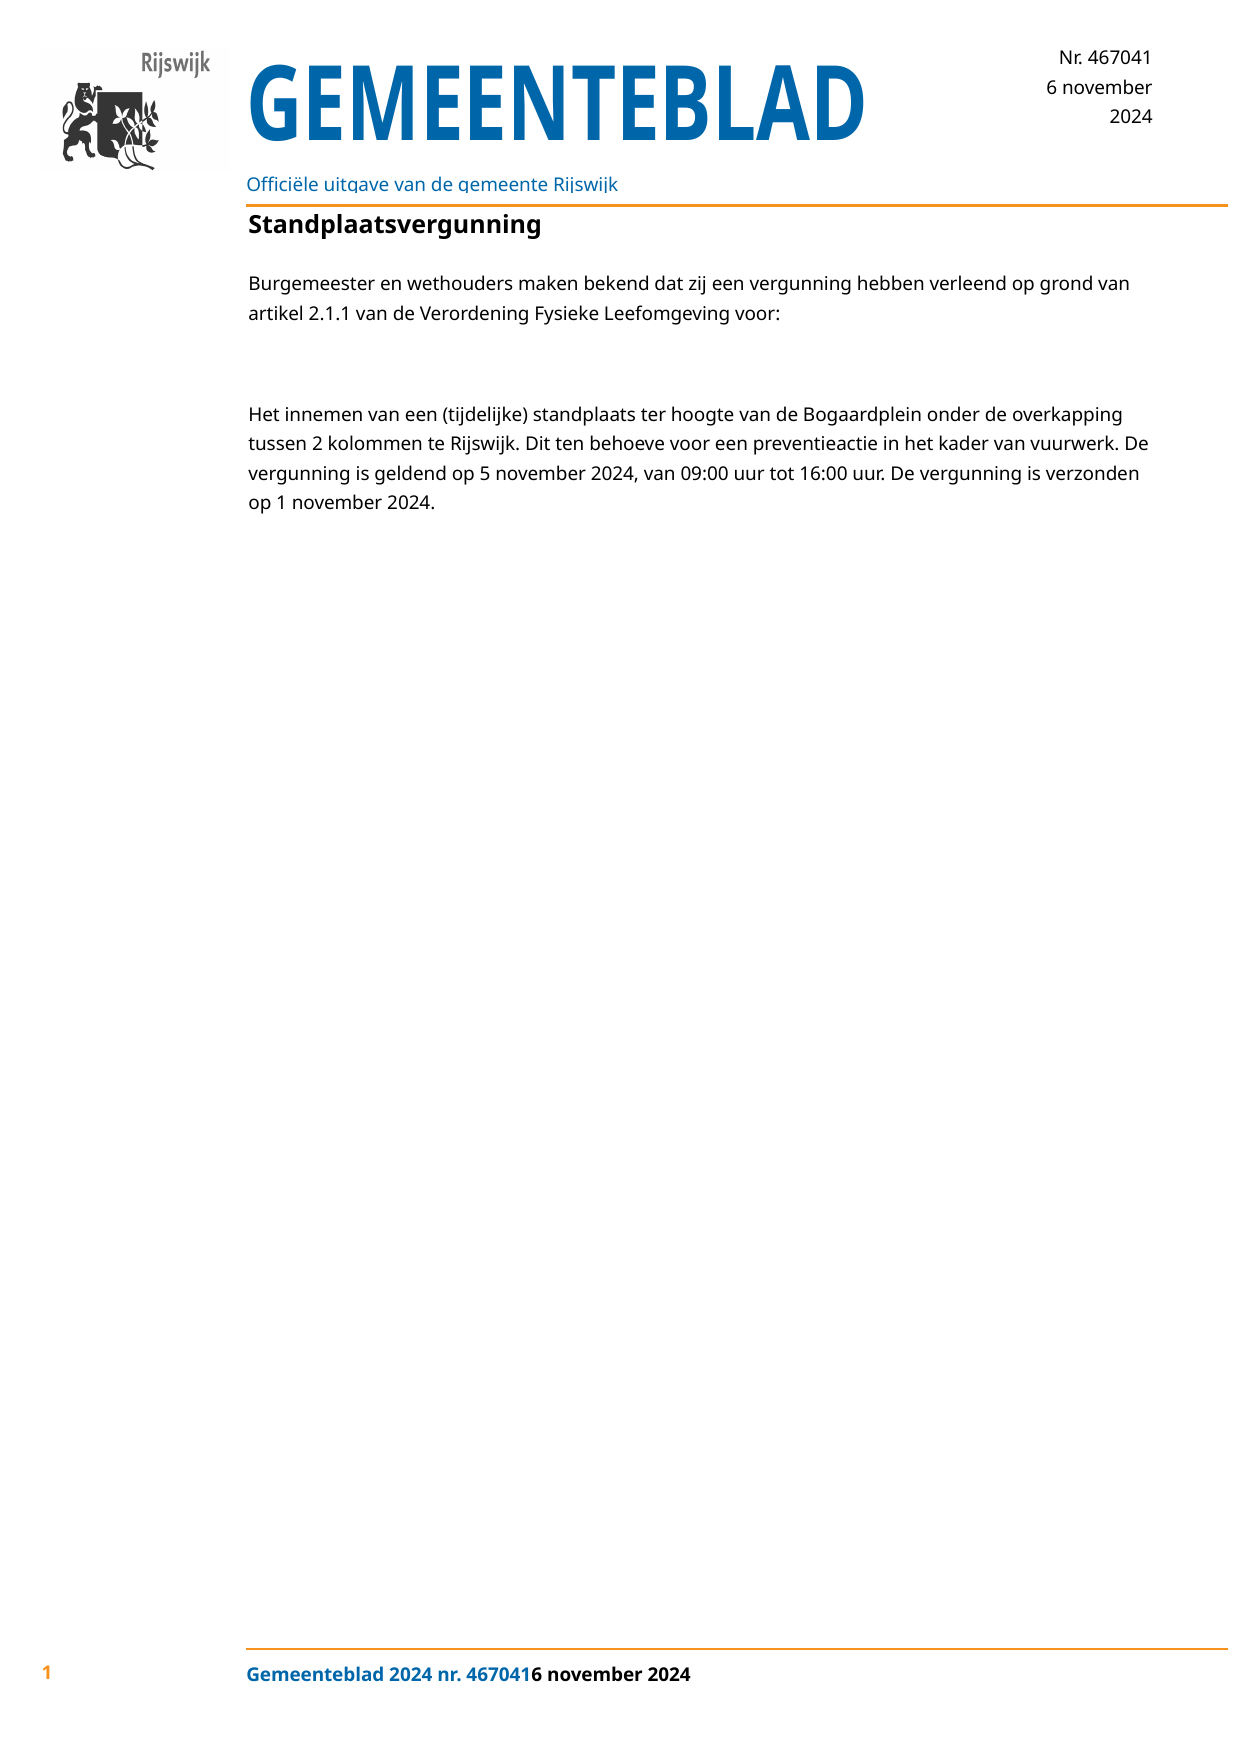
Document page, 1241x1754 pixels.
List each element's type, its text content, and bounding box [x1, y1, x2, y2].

text Standplaatsvergunning [248, 207, 1152, 241]
picture [41, 47, 231, 172]
text Het innemen van een (tijdelijke) standplaats ter hoogte van de Bogaardplein onder de overkapping tussen 2 kolommen te Rijswijk. Dit ten behoeve voor een preventieactie in het kader van vuurwerk. De vergunning is geldend op 5 november 2024, van 09:00 uur tot 16:00 uur. De vergunning is verzonden op 1 november 2024. [248, 401, 1152, 515]
text Burgemeester en wethouders maken bekend dat zij een vergunning hebben verleend op grond van artikel 2.1.1 van de Verordening Fysieke Leefomgeving voor: [248, 270, 1152, 326]
